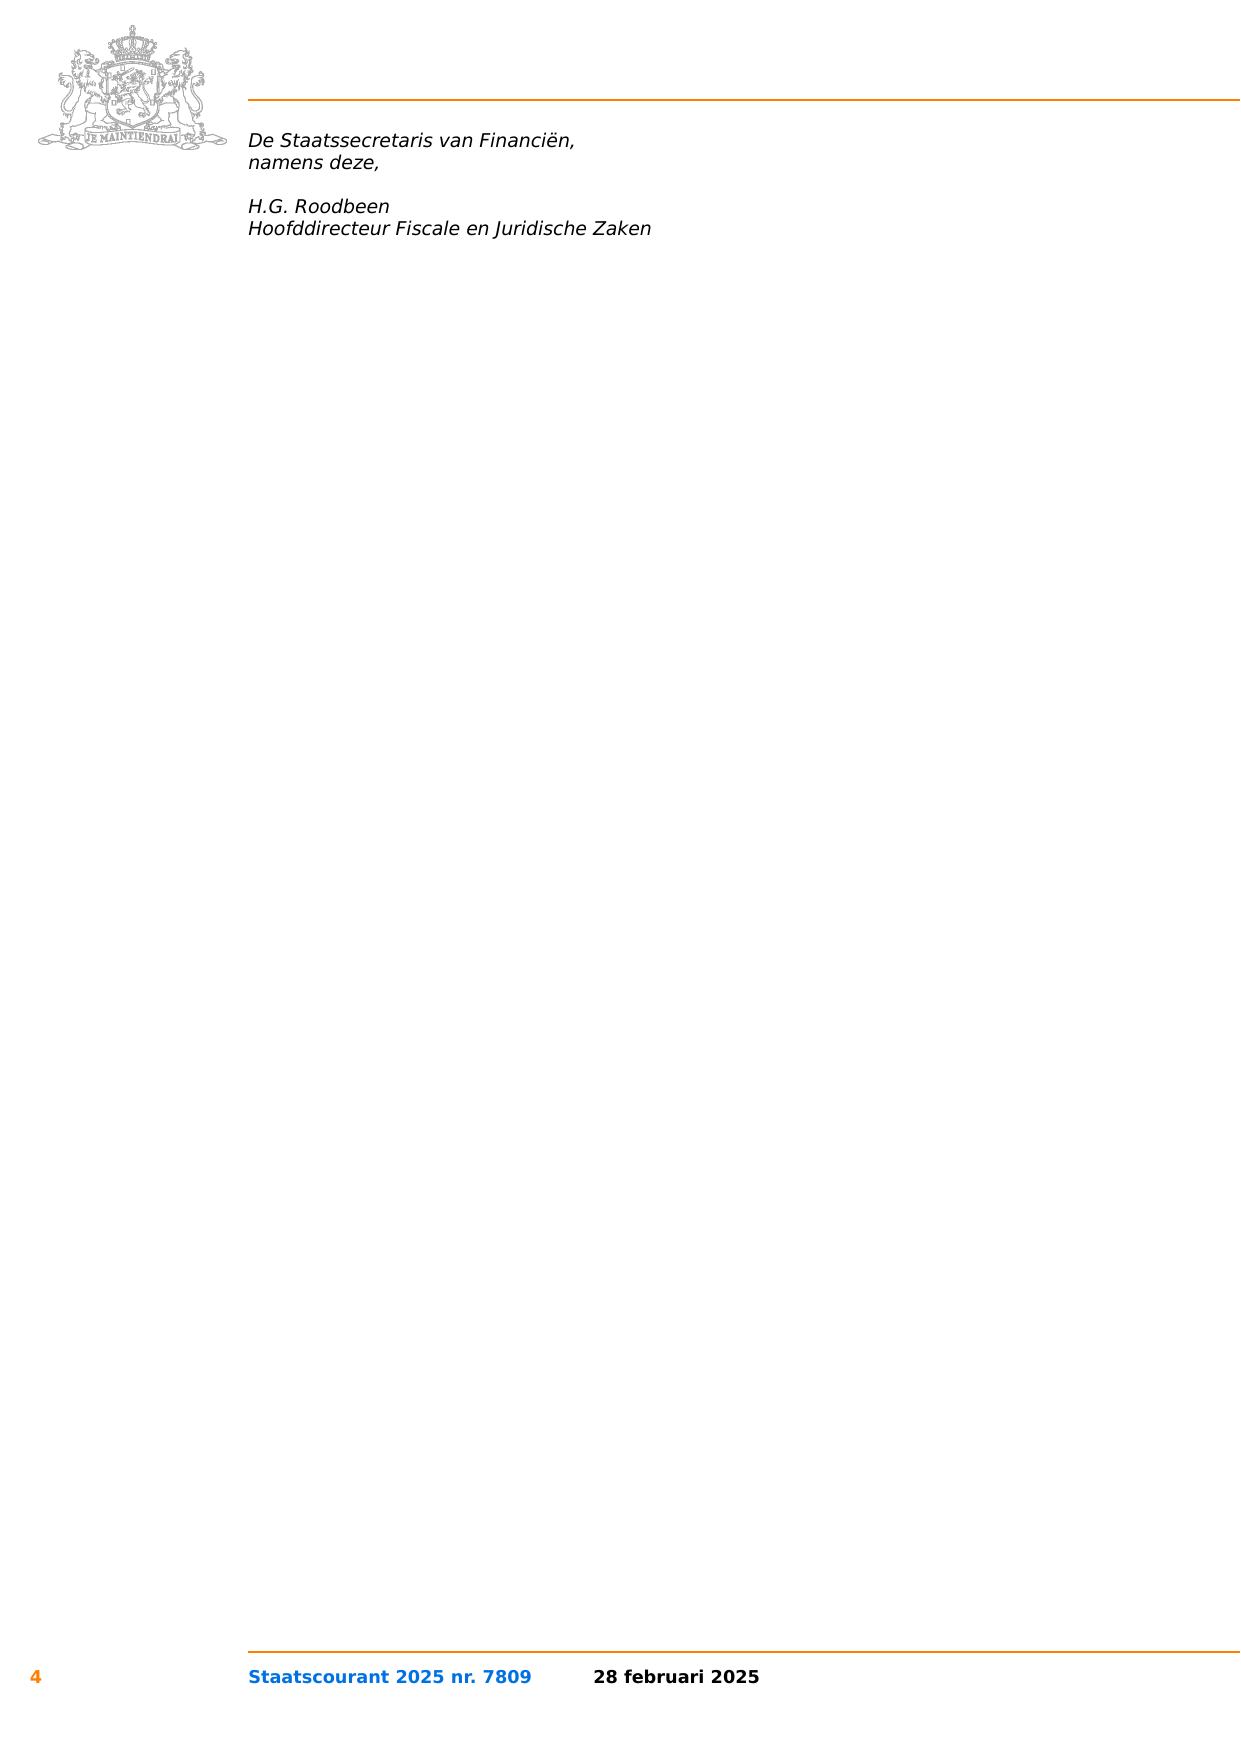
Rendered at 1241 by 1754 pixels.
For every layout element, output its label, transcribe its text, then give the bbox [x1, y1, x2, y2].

picture [38, 25, 227, 150]
text De Staatssecretaris van Financiën, namens deze, H.G. Roodbeen Hoofddirecteur Fiscale en Juridische Zaken [248, 130, 1163, 240]
